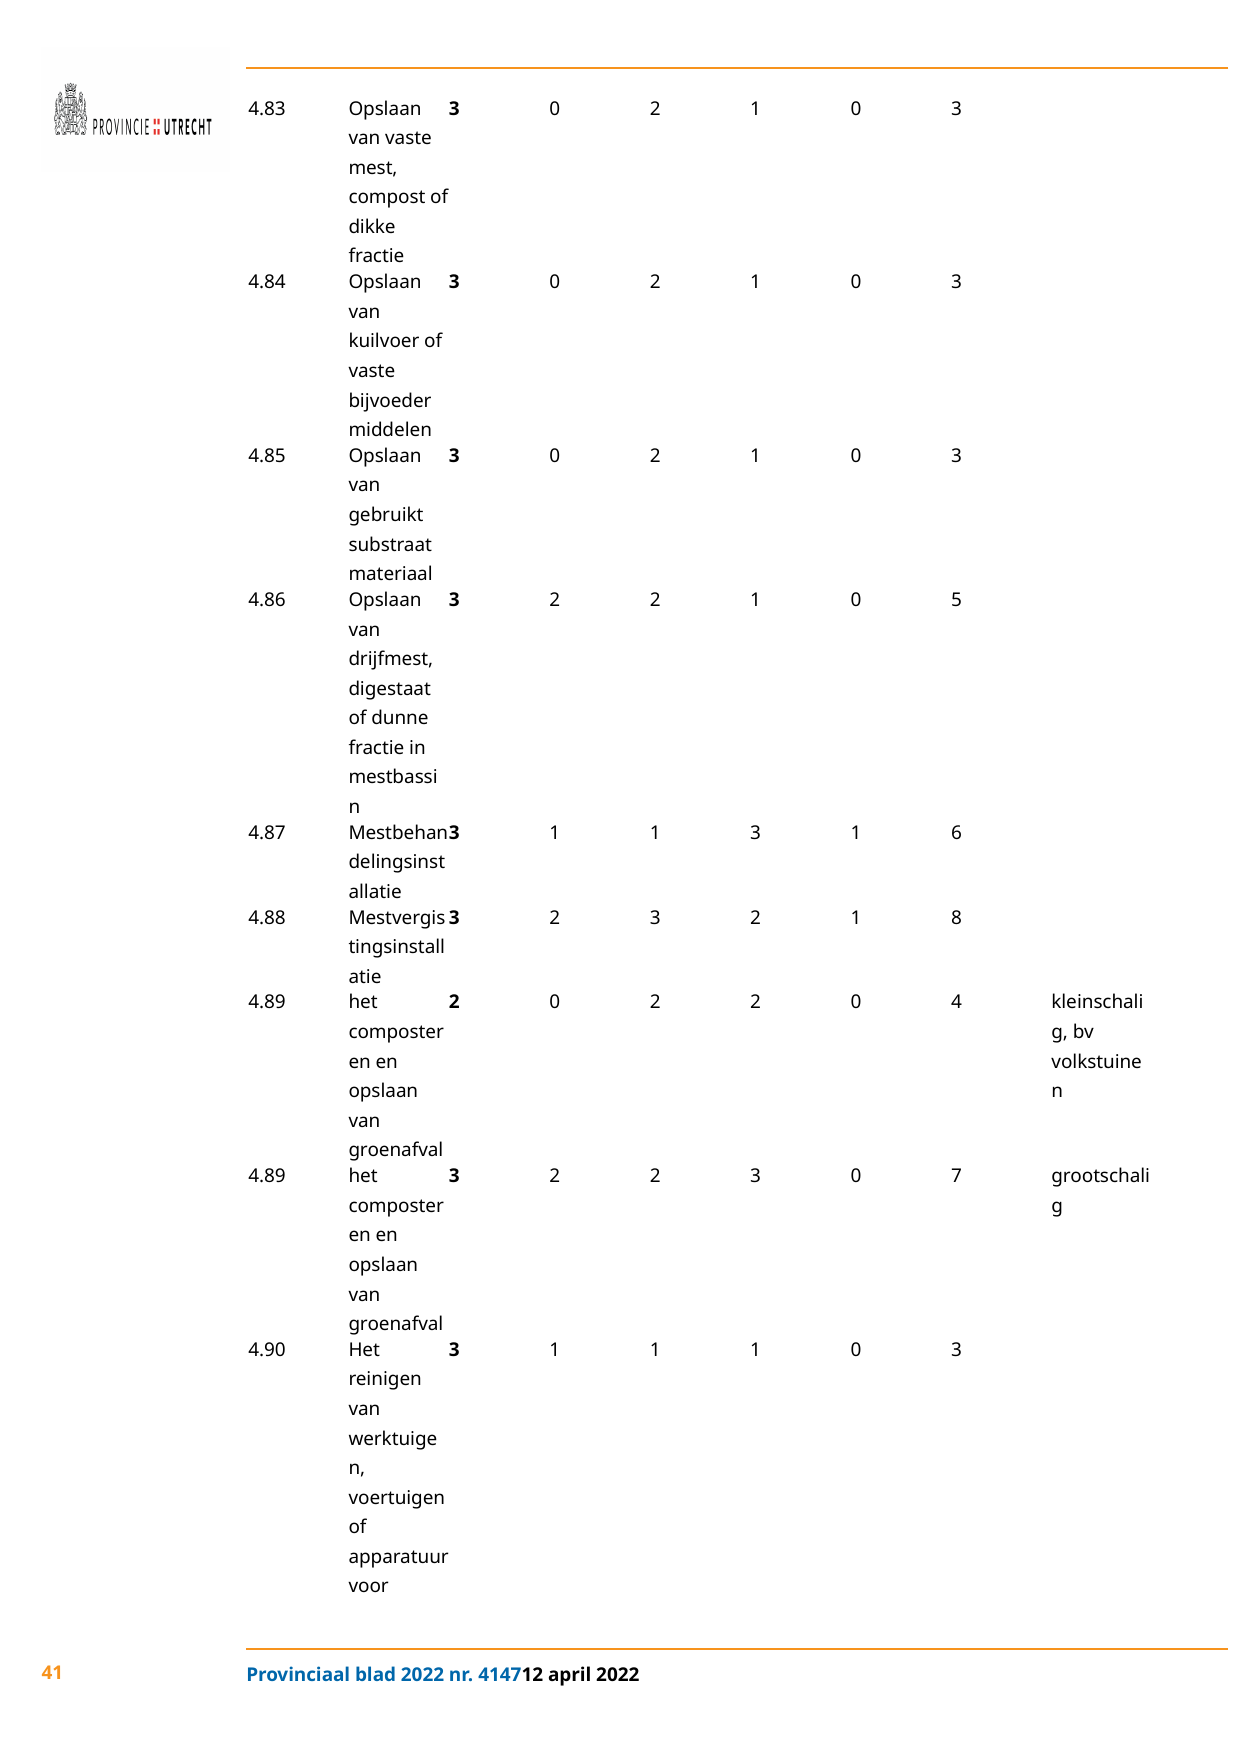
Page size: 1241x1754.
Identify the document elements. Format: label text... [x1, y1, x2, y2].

table_cell kleinschalig, bv volkstuinen [1051, 989, 1152, 1162]
table_cell 3 [449, 1336, 549, 1598]
table_cell 3 [449, 819, 549, 904]
table_cell 3 [449, 586, 549, 819]
table_cell 0 [549, 269, 649, 442]
table_cell 3 [951, 269, 1051, 442]
table_cell 3 [449, 904, 549, 989]
table_cell 2 [650, 1163, 750, 1336]
table_cell 0 [850, 1336, 951, 1598]
table_cell 1 [650, 819, 750, 904]
table_cell 2 [650, 269, 750, 442]
table_cell 1 [549, 819, 649, 904]
table_cell 4.87 [248, 819, 348, 904]
table_cell Mestvergistingsinstallatie [348, 904, 449, 989]
table_cell 2 [549, 586, 649, 819]
picture [41, 47, 231, 172]
table_cell 1 [750, 586, 850, 819]
table_cell 1 [750, 1336, 850, 1598]
table_cell 6 [951, 819, 1051, 904]
table_cell 4.89 [248, 1163, 348, 1336]
table_cell 0 [850, 989, 951, 1162]
table_cell 3 [449, 1163, 549, 1336]
table_cell 4.88 [248, 904, 348, 989]
table_cell Opslaan van gebruikt substraatmateriaal [348, 442, 449, 586]
table_cell 3 [449, 442, 549, 586]
table_cell 3 [449, 95, 549, 268]
table_cell [1051, 586, 1152, 819]
table_cell 1 [750, 442, 850, 586]
table_cell Het reinigen van werktuigen, voertuigen of apparatuur voor [348, 1336, 449, 1598]
table_cell 1 [650, 1336, 750, 1598]
table_cell 0 [850, 269, 951, 442]
table_cell 3 [449, 269, 549, 442]
table_cell [1051, 904, 1152, 989]
table_cell Mestbehandelingsinstallatie [348, 819, 449, 904]
table_cell 4.89 [248, 989, 348, 1162]
table_cell 0 [850, 95, 951, 268]
table_cell Opslaan van kuilvoer of vaste bijvoedermiddelen [348, 269, 449, 442]
table_cell 2 [650, 586, 750, 819]
table_cell 4.90 [248, 1336, 348, 1598]
table_cell 8 [951, 904, 1051, 989]
table_cell 4.85 [248, 442, 348, 586]
table_cell 2 [650, 989, 750, 1162]
table_cell 1 [750, 95, 850, 268]
table_cell 3 [650, 904, 750, 989]
table_cell 3 [951, 442, 1051, 586]
table_cell [1051, 269, 1152, 442]
table_cell 0 [549, 442, 649, 586]
table_cell [1051, 442, 1152, 586]
table_cell het composteren en opslaan van groenafval [348, 1163, 449, 1336]
table_cell Opslaan van drijfmest, digestaat of dunne fractie in mestbassin [348, 586, 449, 819]
table_cell 2 [750, 989, 850, 1162]
table_cell 0 [850, 586, 951, 819]
table_cell 4 [951, 989, 1051, 1162]
table_cell 2 [549, 904, 649, 989]
table_cell 2 [750, 904, 850, 989]
table_cell 3 [951, 95, 1051, 268]
table_cell [1051, 819, 1152, 904]
table_cell 2 [449, 989, 549, 1162]
table_cell 3 [750, 819, 850, 904]
table_cell [1051, 1336, 1152, 1598]
table_cell 3 [951, 1336, 1051, 1598]
table_cell 0 [549, 95, 649, 268]
table_cell 3 [750, 1163, 850, 1336]
table_cell 2 [549, 1163, 649, 1336]
table_cell 2 [650, 95, 750, 268]
table_cell 0 [549, 989, 649, 1162]
table_cell 4.86 [248, 586, 348, 819]
table_cell Opslaan van vaste mest, compost of dikke fractie [348, 95, 449, 268]
table_cell grootschalig [1051, 1163, 1152, 1336]
table_cell [1051, 95, 1152, 268]
table_cell 0 [850, 442, 951, 586]
table_cell 1 [750, 269, 850, 442]
table_cell 1 [850, 904, 951, 989]
table_cell 2 [650, 442, 750, 586]
table_cell 1 [549, 1336, 649, 1598]
table_cell het composteren en opslaan van groenafval [348, 989, 449, 1162]
table_cell 4.83 [248, 95, 348, 268]
table_cell 4.84 [248, 269, 348, 442]
table_cell 0 [850, 1163, 951, 1336]
table_cell 5 [951, 586, 1051, 819]
table_cell 1 [850, 819, 951, 904]
table_cell 7 [951, 1163, 1051, 1336]
